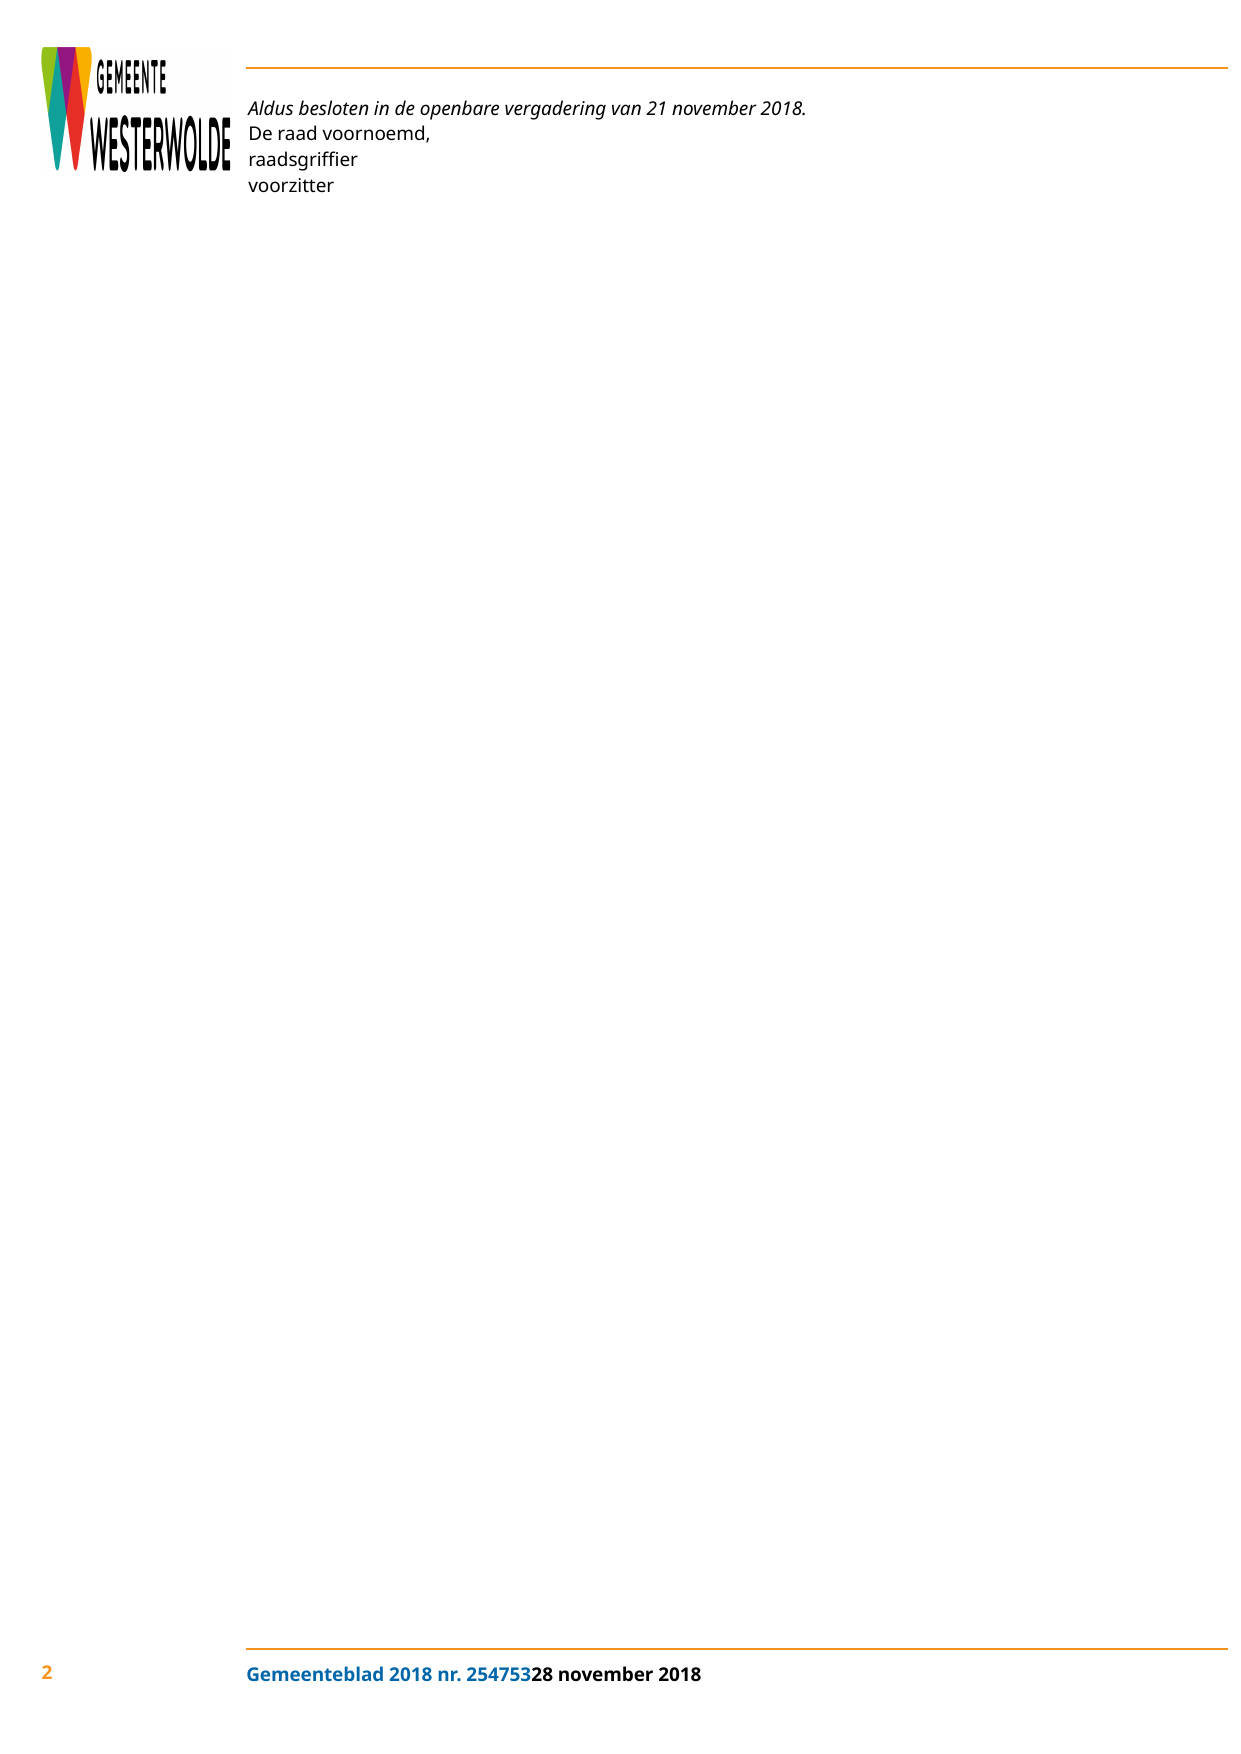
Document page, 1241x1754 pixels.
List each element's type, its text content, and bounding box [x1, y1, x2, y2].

text voorzitter [248, 172, 1152, 198]
text De raad voornoemd, [248, 121, 1152, 146]
text Aldus besloten in de openbare vergadering van 21 november 2018. [248, 95, 1152, 121]
picture [41, 47, 231, 172]
text raadsgriffier [248, 146, 1152, 172]
